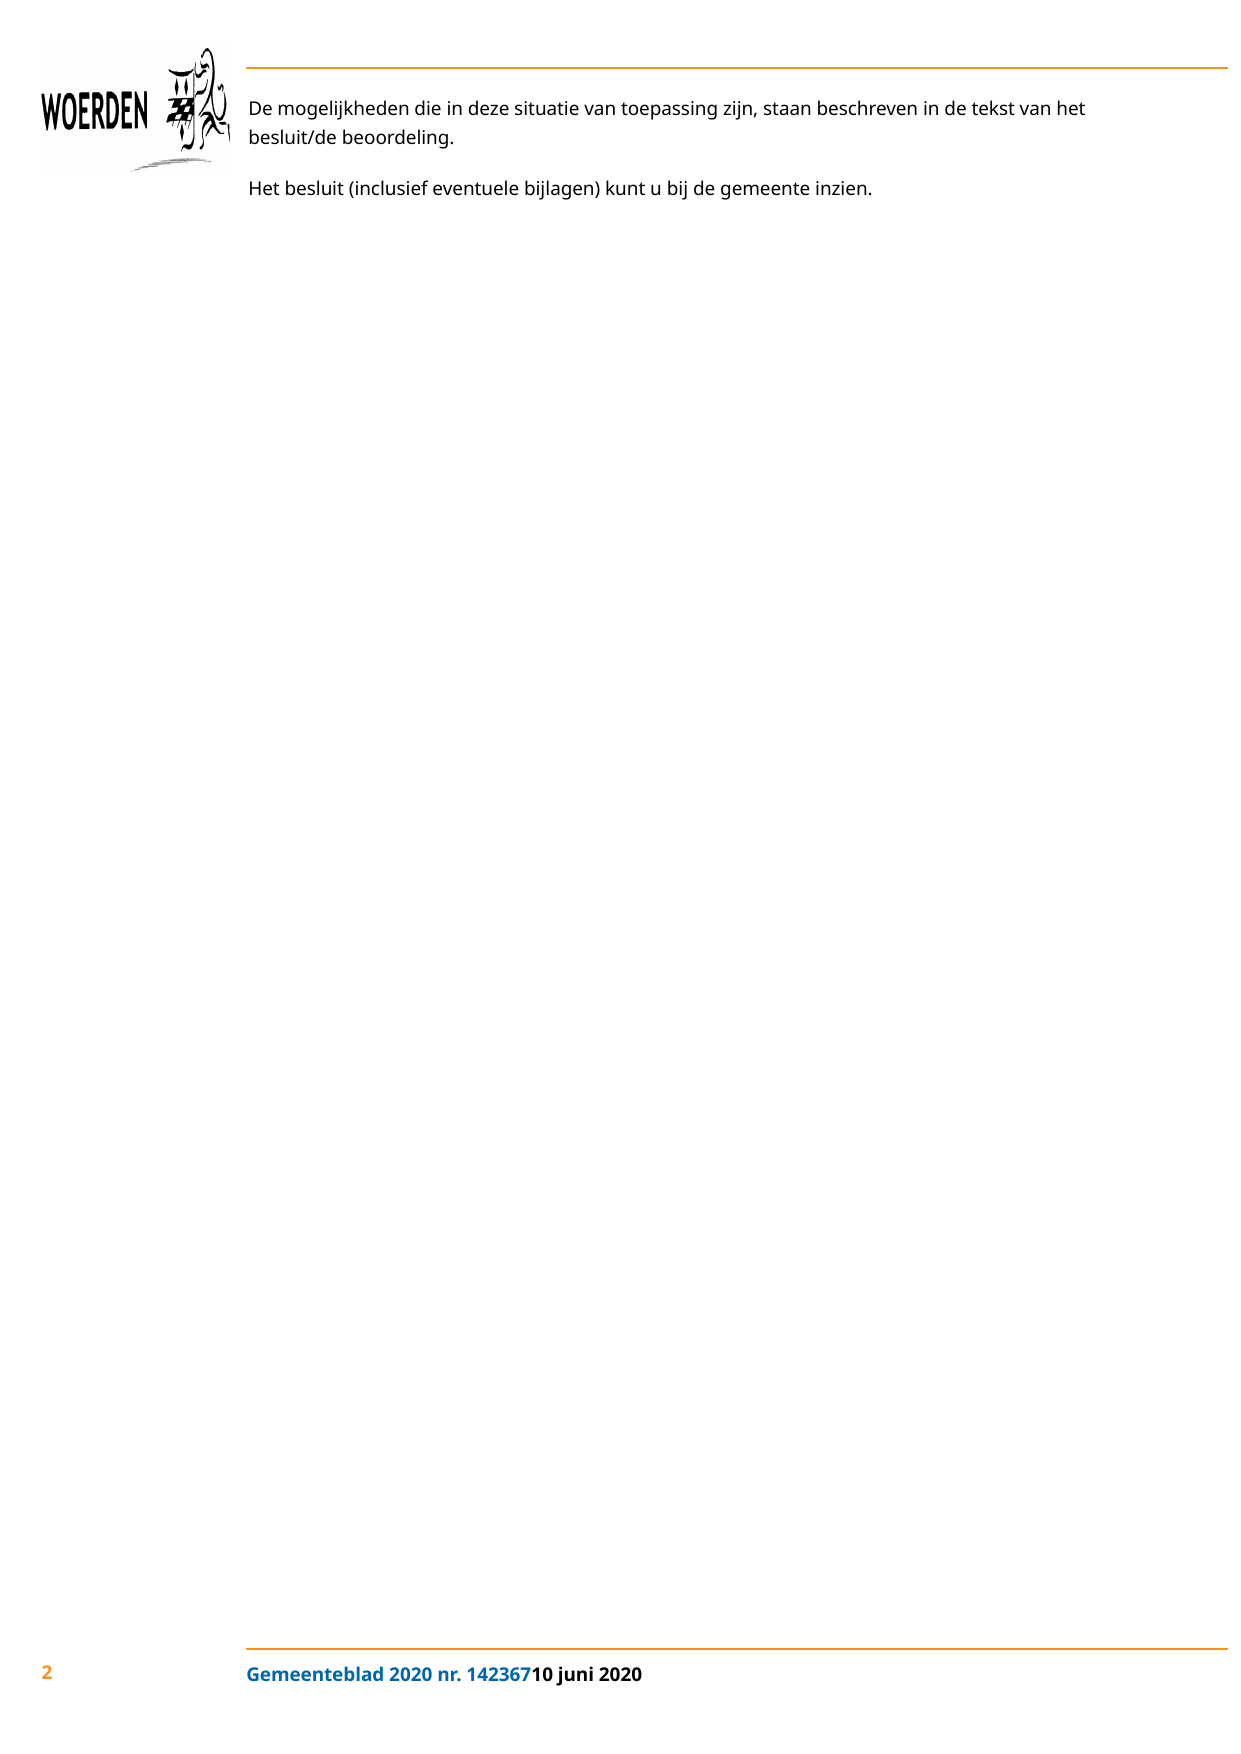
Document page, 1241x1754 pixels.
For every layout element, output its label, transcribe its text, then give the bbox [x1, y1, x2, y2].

text De mogelijkheden die in deze situatie van toepassing zijn, staan beschreven in de tekst van het besluit/de beoordeling. [248, 95, 1152, 150]
text Het besluit (inclusief eventuele bijlagen) kunt u bij de gemeente inzien. [248, 175, 1152, 201]
picture [41, 47, 231, 172]
